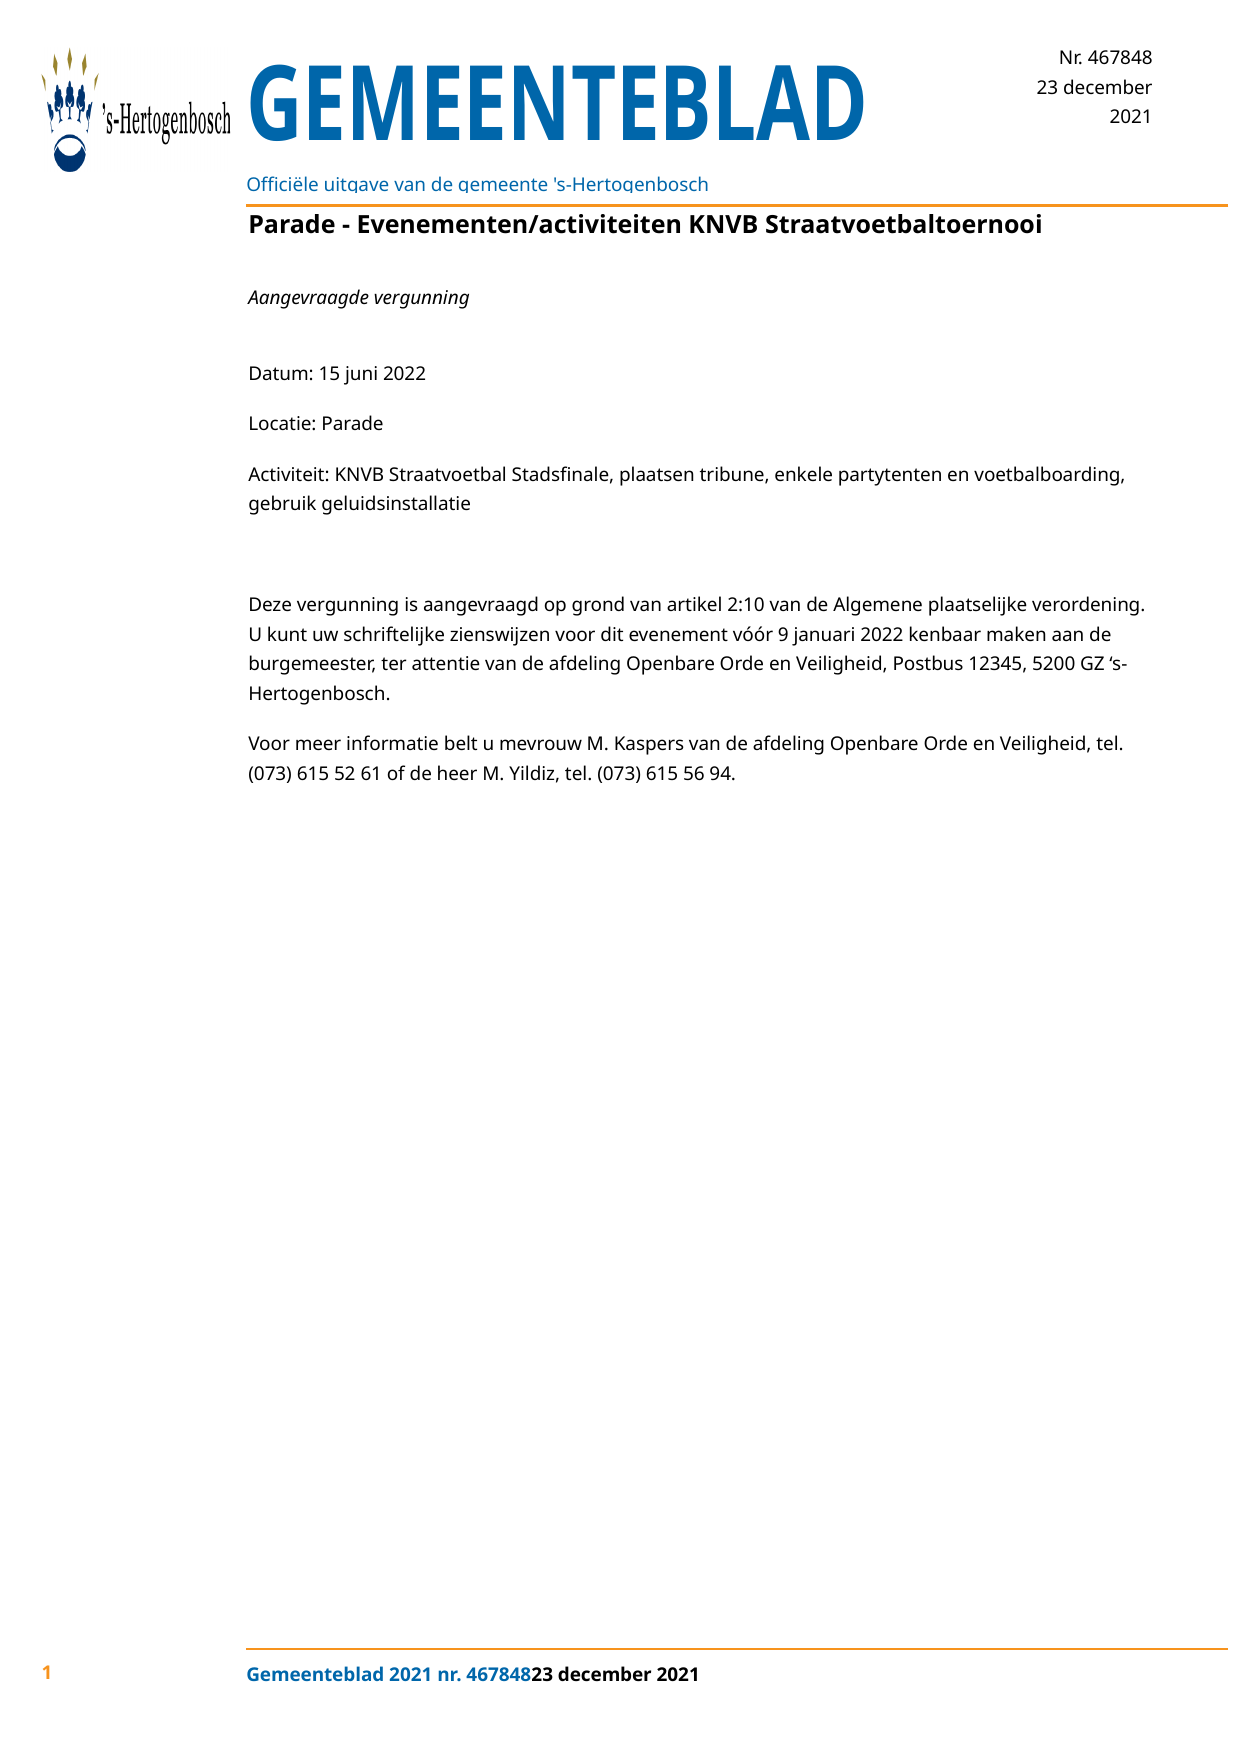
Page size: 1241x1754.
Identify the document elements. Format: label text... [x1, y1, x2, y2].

text Aangevraagde vergunning [248, 284, 1152, 309]
text Parade - Evenementen/activiteiten KNVB Straatvoetbaltoernooi [248, 207, 1152, 241]
text Datum: 15 juni 2022 [248, 360, 1152, 386]
text Locatie: Parade [248, 410, 1152, 436]
text Deze vergunning is aangevraagd op grond van artikel 2:10 van de Algemene plaatselijke verordening. U kunt uw schriftelijke zienswijzen voor dit evenement vóór 9 januari 2022 kenbaar maken aan de burgemeester, ter attentie van de afdeling Openbare Orde en Veiligheid, Postbus 12345, 5200 GZ ‘s-Hertogenbosch. [248, 591, 1152, 706]
text Voor meer informatie belt u mevrouw M. Kaspers van de afdeling Openbare Orde en Veiligheid, tel. (073) 615 52 61 of de heer M. Yildiz, tel. (073) 615 56 94. [248, 730, 1152, 786]
text Activiteit: KNVB Straatvoetbal Stadsfinale, plaatsen tribune, enkele partytenten en voetbalboarding, gebruik geluidsinstallatie [248, 461, 1152, 516]
picture [41, 47, 231, 172]
